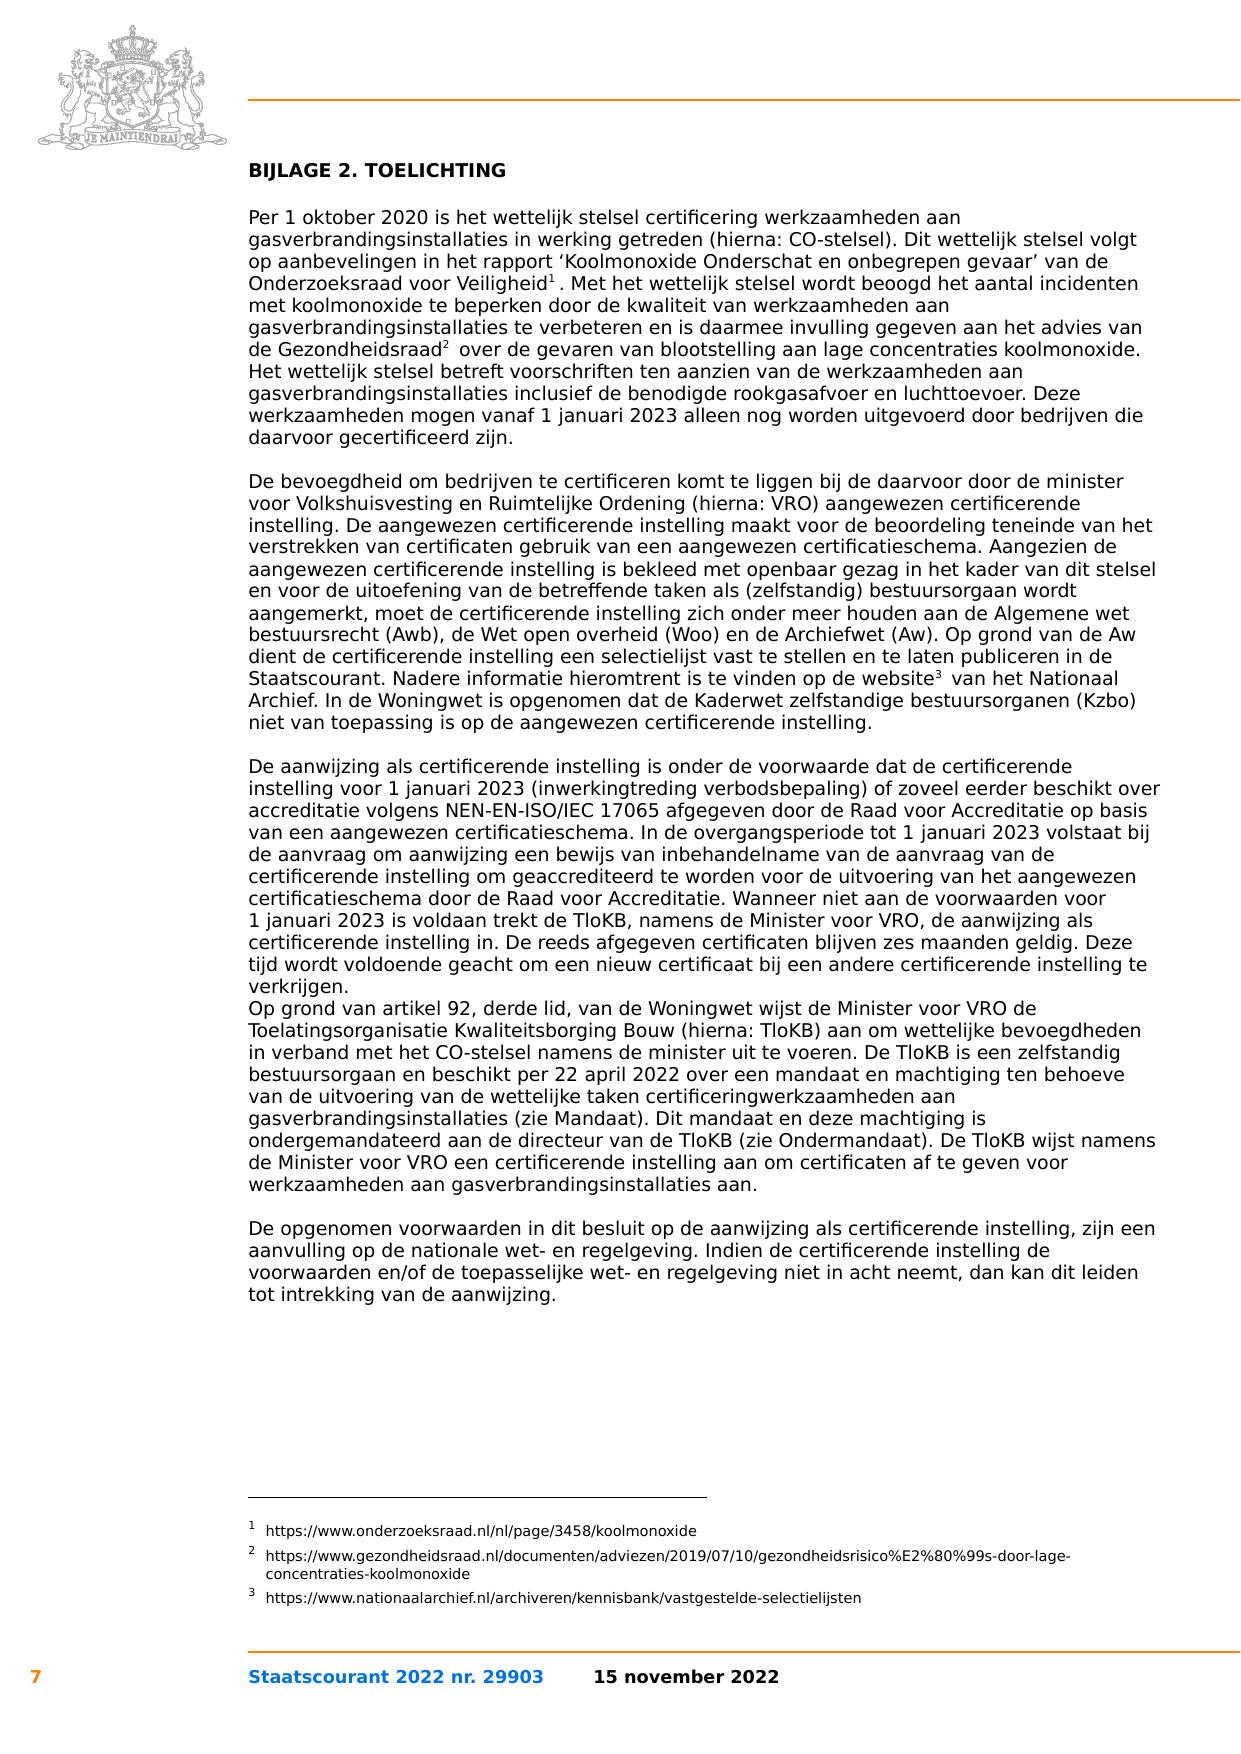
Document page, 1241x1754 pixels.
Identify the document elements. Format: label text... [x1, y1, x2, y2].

text De aanwijzing als certificerende instelling is onder de voorwaarde dat de certificerende instelling voor 1 januari 2023 (inwerkingtreding verbodsbepaling) of zoveel eerder beschikt over accreditatie volgens NEN-EN-ISO/IEC 17065 afgegeven door de Raad voor Accreditatie op basis van een aangewezen certificatieschema. In de overgangsperiode tot 1 januari 2023 volstaat bij de aanvraag om aanwijzing een bewijs van inbehandelname van de aanvraag van de certificerende instelling om geaccrediteerd te worden voor de uitvoering van het aangewezen certificatieschema door de Raad voor Accreditatie. Wanneer niet aan de voorwaarden voor 1 januari 2023 is voldaan trekt de TloKB, namens de Minister voor VRO, de aanwijzing als certificerende instelling in. De reeds afgegeven certificaten blijven zes maanden geldig. Deze tijd wordt voldoende geacht om een nieuw certificaat bij een andere certificerende instelling te verkrijgen. [248, 756, 1163, 998]
text https://www.gezondheidsraad.nl/documenten/adviezen/2019/07/10/gezondheidsrisico%E2%80%99s-door-lage-concentraties-koolmonoxide [248, 1544, 1163, 1583]
subtitle BIJLAGE 2. TOELICHTING [248, 160, 1163, 182]
text Per 1 oktober 2020 is het wettelijk stelsel certificering werkzaamheden aan gasverbrandingsinstallaties in werking getreden (hierna: CO-stelsel). Dit wettelijk stelsel volgt op aanbevelingen in het rapport ‘Koolmonoxide Onderschat en onbegrepen gevaar’ van de Onderzoeksraad voor Veiligheid. Met het wettelijk stelsel wordt beoogd het aantal incidenten met koolmonoxide te beperken door de kwaliteit van werkzaamheden aan gasverbrandingsinstallaties te verbeteren en is daarmee invulling gegeven aan het advies van de Gezondheidsraad over de gevaren van blootstelling aan lage concentraties koolmonoxide. Het wettelijk stelsel betreft voorschriften ten aanzien van de werkzaamheden aan gasverbrandingsinstallaties inclusief de benodigde rookgasafvoer en luchttoevoer. Deze werkzaamheden mogen vanaf 1 januari 2023 alleen nog worden uitgevoerd door bedrijven die daarvoor gecertificeerd zijn. [248, 207, 1163, 449]
text https://www.nationaalarchief.nl/archiveren/kennisbank/vastgestelde-selectielijsten [248, 1586, 1163, 1608]
text De opgenomen voorwaarden in dit besluit op de aanwijzing als certificerende instelling, zijn een aanvulling op de nationale wet- en regelgeving. Indien de certificerende instelling de voorwaarden en/of de toepasselijke wet- en regelgeving niet in acht neemt, dan kan dit leiden tot intrekking van de aanwijzing. [248, 1218, 1163, 1306]
picture [38, 25, 227, 150]
text Op grond van artikel 92, derde lid, van de Woningwet wijst de Minister voor VRO de Toelatingsorganisatie Kwaliteitsborging Bouw (hierna: TloKB) aan om wettelijke bevoegdheden in verband met het CO-stelsel namens de minister uit te voeren. De TloKB is een zelfstandig bestuursorgaan en beschikt per 22 april 2022 over een mandaat en machtiging ten behoeve van de uitvoering van de wettelijke taken certificeringwerkzaamheden aan gasverbrandingsinstallaties (zie Mandaat). Dit mandaat en deze machtiging is ondergemandateerd aan de directeur van de TloKB (zie Ondermandaat). De TloKB wijst namens de Minister voor VRO een certificerende instelling aan om certificaten af te geven voor werkzaamheden aan gasverbrandingsinstallaties aan. [248, 998, 1163, 1196]
text https://www.onderzoeksraad.nl/nl/page/3458/koolmonoxide [248, 1519, 1163, 1541]
text De bevoegdheid om bedrijven te certificeren komt te liggen bij de daarvoor door de minister voor Volkshuisvesting en Ruimtelijke Ordening (hierna: VRO) aangewezen certificerende instelling. De aangewezen certificerende instelling maakt voor de beoordeling teneinde van het verstrekken van certificaten gebruik van een aangewezen certificatieschema. Aangezien de aangewezen certificerende instelling is bekleed met openbaar gezag in het kader van dit stelsel en voor de uitoefening van de betreffende taken als (zelfstandig) bestuursorgaan wordt aangemerkt, moet de certificerende instelling zich onder meer houden aan de Algemene wet bestuursrecht (Awb), de Wet open overheid (Woo) en de Archiefwet (Aw). Op grond van de Aw dient de certificerende instelling een selectielijst vast te stellen en te laten publiceren in de Staatscourant. Nadere informatie hieromtrent is te vinden op de website van het Nationaal Archief. In de Woningwet is opgenomen dat de Kaderwet zelfstandige bestuursorganen (Kzbo) niet van toepassing is op de aangewezen certificerende instelling. [248, 471, 1163, 734]
